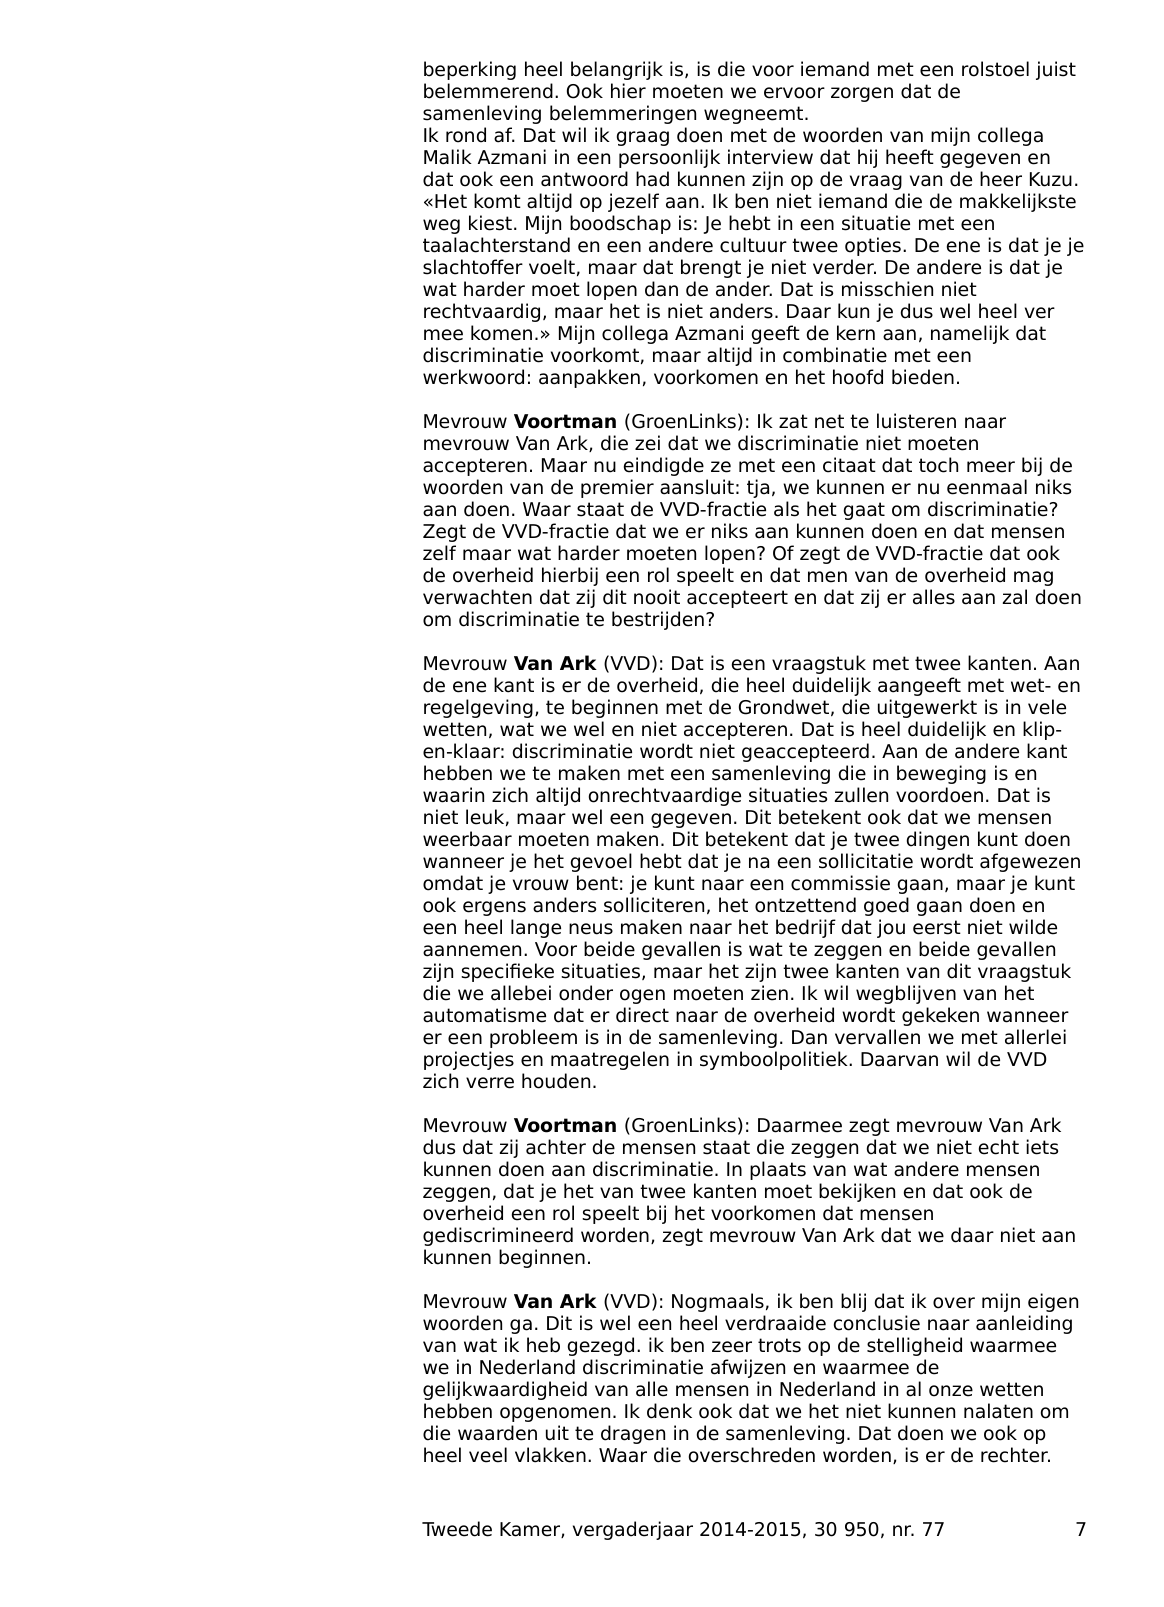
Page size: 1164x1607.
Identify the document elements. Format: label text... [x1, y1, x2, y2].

text Mevrouw Voortman (GroenLinks): Ik zat net te luisteren naar mevrouw Van Ark, die zei dat we discriminatie niet moeten accepteren. Maar nu eindigde ze met een citaat dat toch meer bij de woorden van de premier aansluit: tja, we kunnen er nu eenmaal niks aan doen. Waar staat de VVD-fractie als het gaat om discriminatie? Zegt de VVD-fractie dat we er niks aan kunnen doen en dat mensen zelf maar wat harder moeten lopen? Of zegt de VVD-fractie dat ook de overheid hierbij een rol speelt en dat men van de overheid mag verwachten dat zij dit nooit accepteert en dat zij er alles aan zal doen om discriminatie te bestrijden? [422, 411, 1087, 631]
text beperking heel belangrijk is, is die voor iemand met een rolstoel juist belemmerend. Ook hier moeten we ervoor zorgen dat de samenleving belemmeringen wegneemt. [422, 59, 1087, 125]
text Mevrouw Van Ark (VVD): Dat is een vraagstuk met twee kanten. Aan de ene kant is er de overheid, die heel duidelijk aangeeft met wet- en regelgeving, te beginnen met de Grondwet, die uitgewerkt is in vele wetten, wat we wel en niet accepteren. Dat is heel duidelijk en klip-en-klaar: discriminatie wordt niet geaccepteerd. Aan de andere kant hebben we te maken met een samenleving die in beweging is en waarin zich altijd onrechtvaardige situaties zullen voordoen. Dat is niet leuk, maar wel een gegeven. Dit betekent ook dat we mensen weerbaar moeten maken. Dit betekent dat je twee dingen kunt doen wanneer je het gevoel hebt dat je na een sollicitatie wordt afgewezen omdat je vrouw bent: je kunt naar een commissie gaan, maar je kunt ook ergens anders solliciteren, het ontzettend goed gaan doen en een heel lange neus maken naar het bedrijf dat jou eerst niet wilde aannemen. Voor beide gevallen is wat te zeggen en beide gevallen zijn specifieke situaties, maar het zijn twee kanten van dit vraagstuk die we allebei onder ogen moeten zien. Ik wil wegblijven van het automatisme dat er direct naar de overheid wordt gekeken wanneer er een probleem is in de samenleving. Dan vervallen we met allerlei projectjes en maatregelen in symboolpolitiek. Daarvan wil de VVD zich verre houden. [422, 653, 1087, 1092]
text Mevrouw Van Ark (VVD): Nogmaals, ik ben blij dat ik over mijn eigen woorden ga. Dit is wel een heel verdraaide conclusie naar aanleiding van wat ik heb gezegd. ik ben zeer trots op de stelligheid waarmee we in Nederland discriminatie afwijzen en waarmee de gelijkwaardigheid van alle mensen in Nederland in al onze wetten hebben opgenomen. Ik denk ook dat we het niet kunnen nalaten om die waarden uit te dragen in de samenleving. Dat doen we ook op heel veel vlakken. Waar die overschreden worden, is er de rechter. [422, 1291, 1087, 1467]
text Ik rond af. Dat wil ik graag doen met de woorden van mijn collega Malik Azmani in een persoonlijk interview dat hij heeft gegeven en dat ook een antwoord had kunnen zijn op de vraag van de heer Kuzu. «Het komt altijd op jezelf aan. Ik ben niet iemand die de makkelijkste weg kiest. Mijn boodschap is: Je hebt in een situatie met een taalachterstand en een andere cultuur twee opties. De ene is dat je je slachtoffer voelt, maar dat brengt je niet verder. De andere is dat je wat harder moet lopen dan de ander. Dat is misschien niet rechtvaardig, maar het is niet anders. Daar kun je dus wel heel ver mee komen.» Mijn collega Azmani geeft de kern aan, namelijk dat discriminatie voorkomt, maar altijd in combinatie met een werkwoord: aanpakken, voorkomen en het hoofd bieden. [422, 125, 1087, 389]
text Mevrouw Voortman (GroenLinks): Daarmee zegt mevrouw Van Ark dus dat zij achter de mensen staat die zeggen dat we niet echt iets kunnen doen aan discriminatie. In plaats van wat andere mensen zeggen, dat je het van twee kanten moet bekijken en dat ook de overheid een rol speelt bij het voorkomen dat mensen gediscrimineerd worden, zegt mevrouw Van Ark dat we daar niet aan kunnen beginnen. [422, 1115, 1087, 1268]
